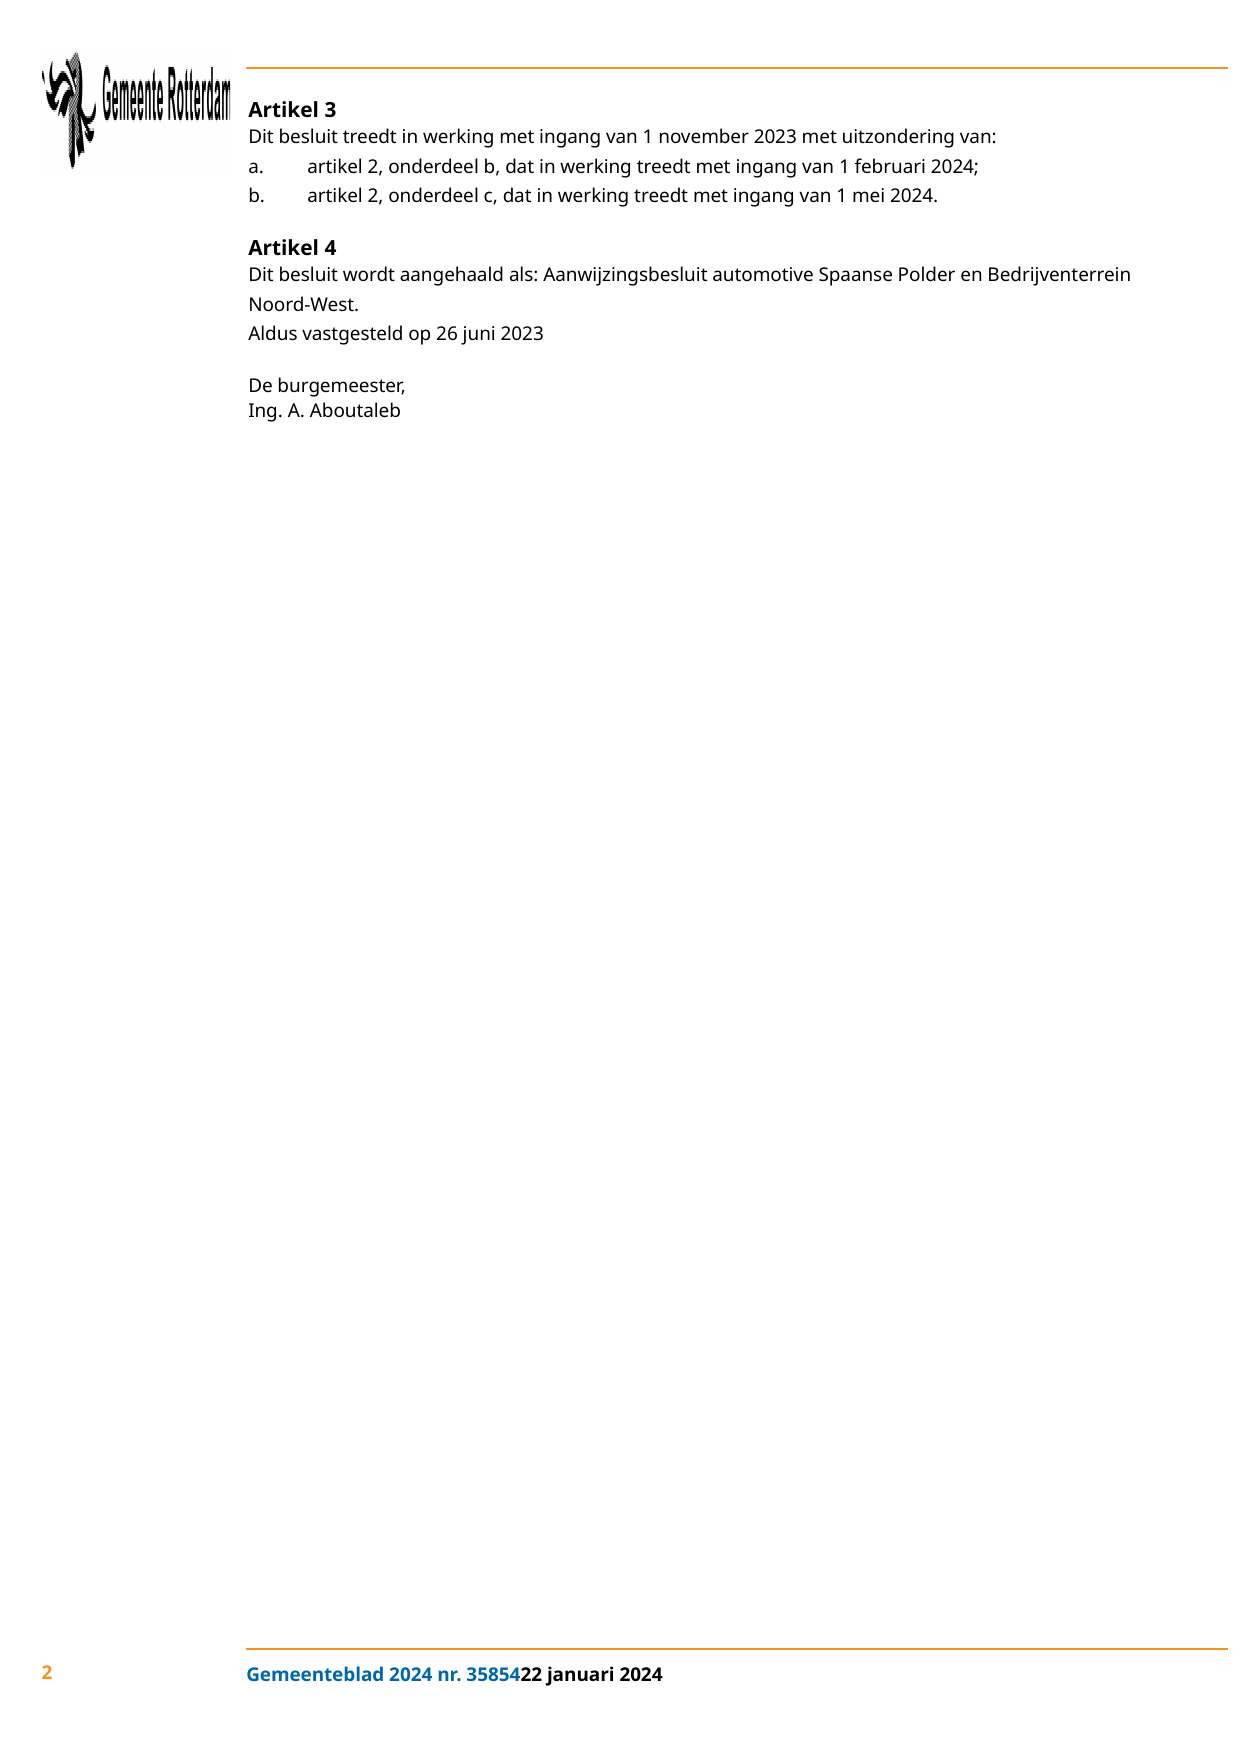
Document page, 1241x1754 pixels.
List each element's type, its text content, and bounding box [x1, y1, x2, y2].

list artikel 2, onderdeel c, dat in werking treedt met ingang van 1 mei 2024. [248, 182, 1152, 208]
text Dit besluit treedt in werking met ingang van 1 november 2023 met uitzondering van: [248, 123, 1152, 149]
text Artikel 4 [248, 233, 1152, 261]
text De burgemeester, [248, 372, 1152, 398]
text Ing. A. Aboutaleb [248, 398, 1152, 423]
text Artikel 3 [248, 95, 1152, 123]
text Dit besluit wordt aangehaald als: Aanwijzingsbesluit automotive Spaanse Polder en Bedrijventerrein Noord-West. [248, 261, 1152, 317]
list artikel 2, onderdeel b, dat in werking treedt met ingang van 1 februari 2024; [248, 153, 1152, 178]
text Aldus vastgesteld op 26 juni 2023 [248, 320, 1152, 346]
picture [41, 47, 231, 172]
